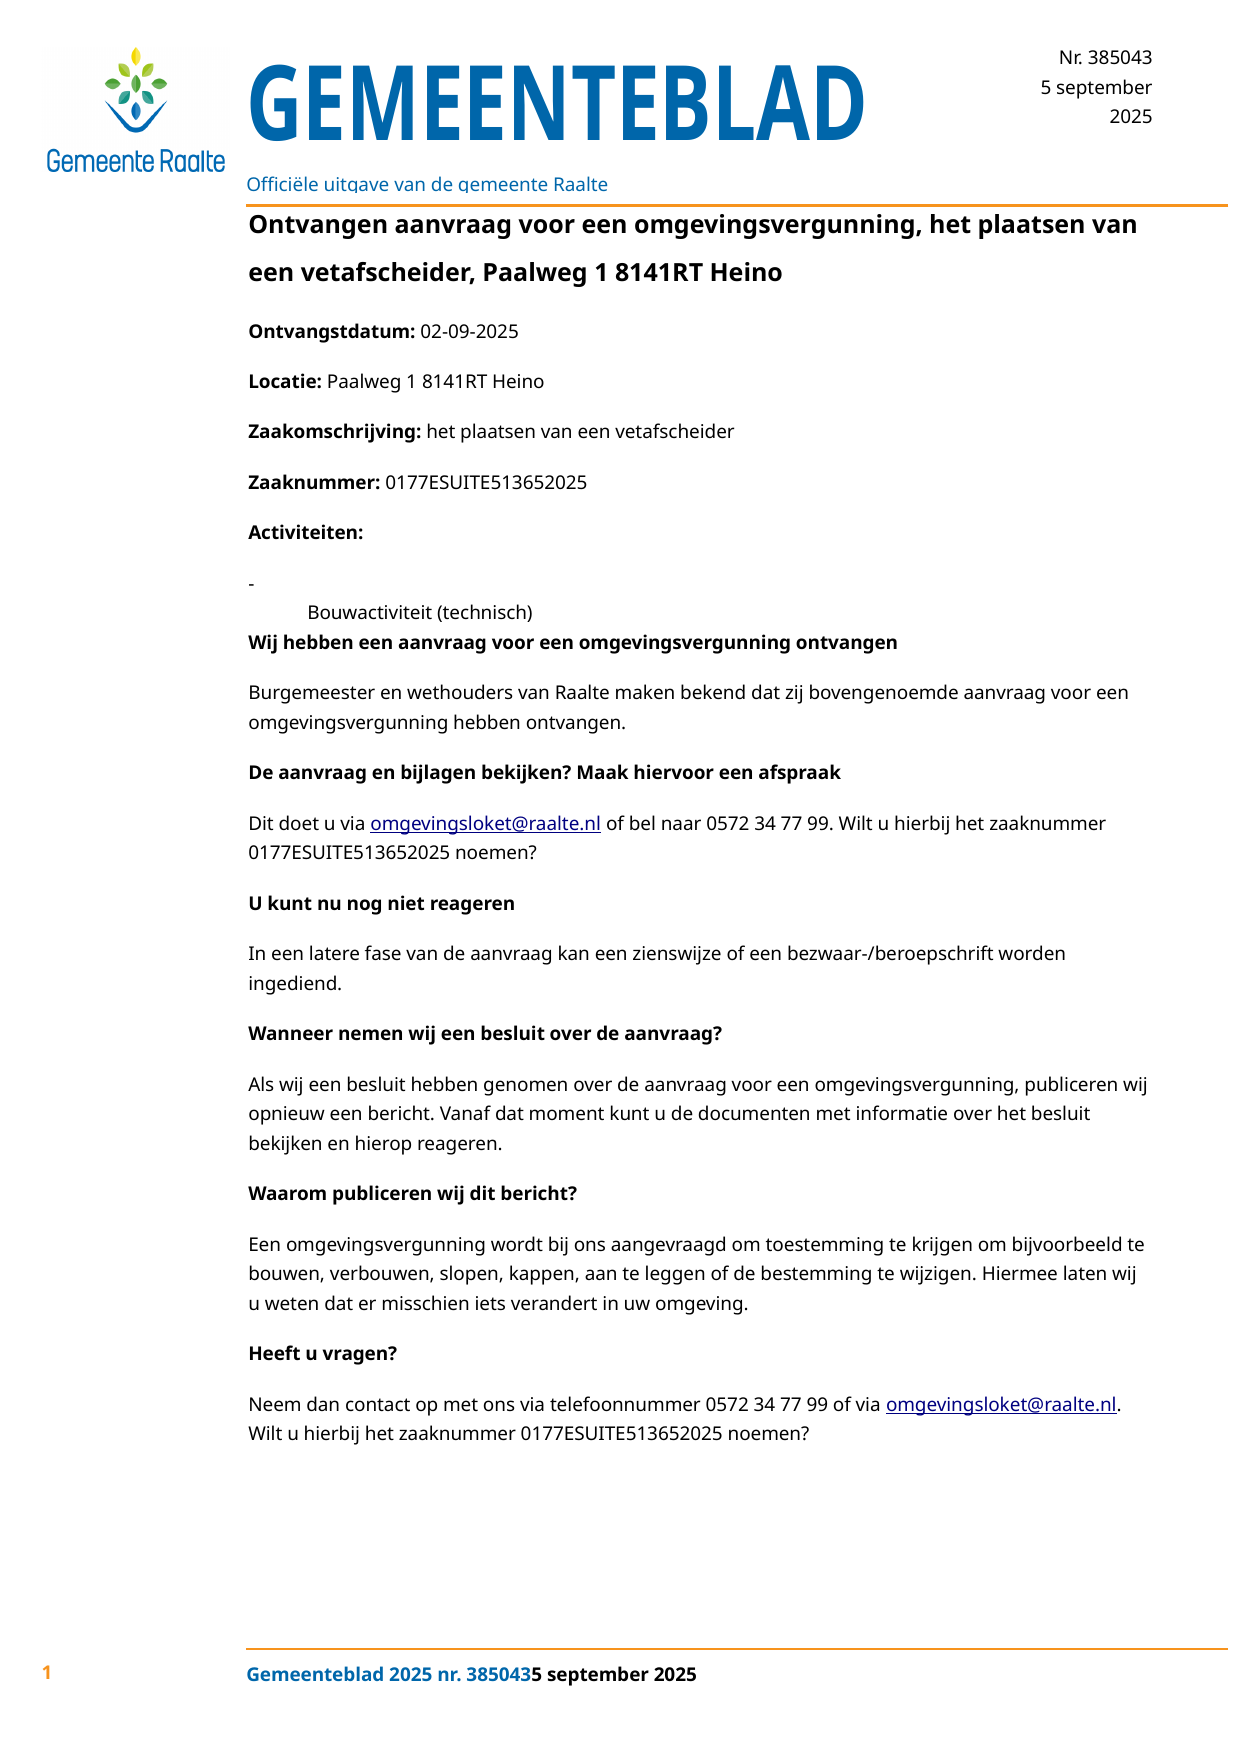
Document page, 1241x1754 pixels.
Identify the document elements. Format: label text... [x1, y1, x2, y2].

text Dit doet u via omgevingsloket@raalte.nl of bel naar 0572 34 77 99. Wilt u hierbij het zaaknummer 0177ESUITE513652025 noemen? [248, 810, 1152, 865]
text Als wij een besluit hebben genomen over de aanvraag voor een omgevingsvergunning, publiceren wij opnieuw een bericht. Vanaf dat moment kunt u de documenten met informatie over het besluit bekijken en hierop reageren. [248, 1071, 1152, 1156]
text Burgemeester en wethouders van Raalte maken bekend dat zij bovengenoemde aanvraag voor een omgevingsvergunning hebben ontvangen. [248, 679, 1152, 735]
text Een omgevingsvergunning wordt bij ons aangevraagd om toestemming te krijgen om bijvoorbeeld te bouwen, verbouwen, slopen, kappen, aan te leggen of de bestemming te wijzigen. Hiermee laten wij u weten dat er misschien iets verandert in uw omgeving. [248, 1231, 1152, 1316]
picture [41, 47, 231, 172]
text Zaakomschrijving: het plaatsen van een vetafscheider [248, 419, 1152, 444]
text Locatie: Paalweg 1 8141RT Heino [248, 368, 1152, 394]
text Activiteiten: [248, 519, 1152, 545]
text Ontvangen aanvraag voor een omgevingsvergunning, het plaatsen van een vetafscheider, Paalweg 1 8141RT Heino [248, 207, 1152, 288]
text In een latere fase van de aanvraag kan een zienswijze of een bezwaar-/beroepschrift worden ingediend. [248, 940, 1152, 996]
text Neem dan contact op met ons via telefoonnummer 0572 34 77 99 of via omgevingsloket@raalte.nl. Wilt u hierbij het zaaknummer 0177ESUITE513652025 noemen? [248, 1391, 1152, 1446]
text De aanvraag en bijlagen bekijken? Maak hiervoor een afspraak [248, 759, 1152, 785]
text Wanneer nemen wij een besluit over de aanvraag? [248, 1020, 1152, 1046]
text Ontvangstdatum: 02-09-2025 [248, 318, 1152, 344]
text U kunt nu nog niet reageren [248, 890, 1152, 916]
text Zaaknummer: 0177ESUITE513652025 [248, 469, 1152, 495]
text Wij hebben een aanvraag voor een omgevingsvergunning ontvangen [248, 629, 1152, 655]
text Heeft u vragen? [248, 1340, 1152, 1366]
list Bouwactiviteit (technisch) [248, 599, 1152, 625]
text Waarom publiceren wij dit bericht? [248, 1180, 1152, 1206]
